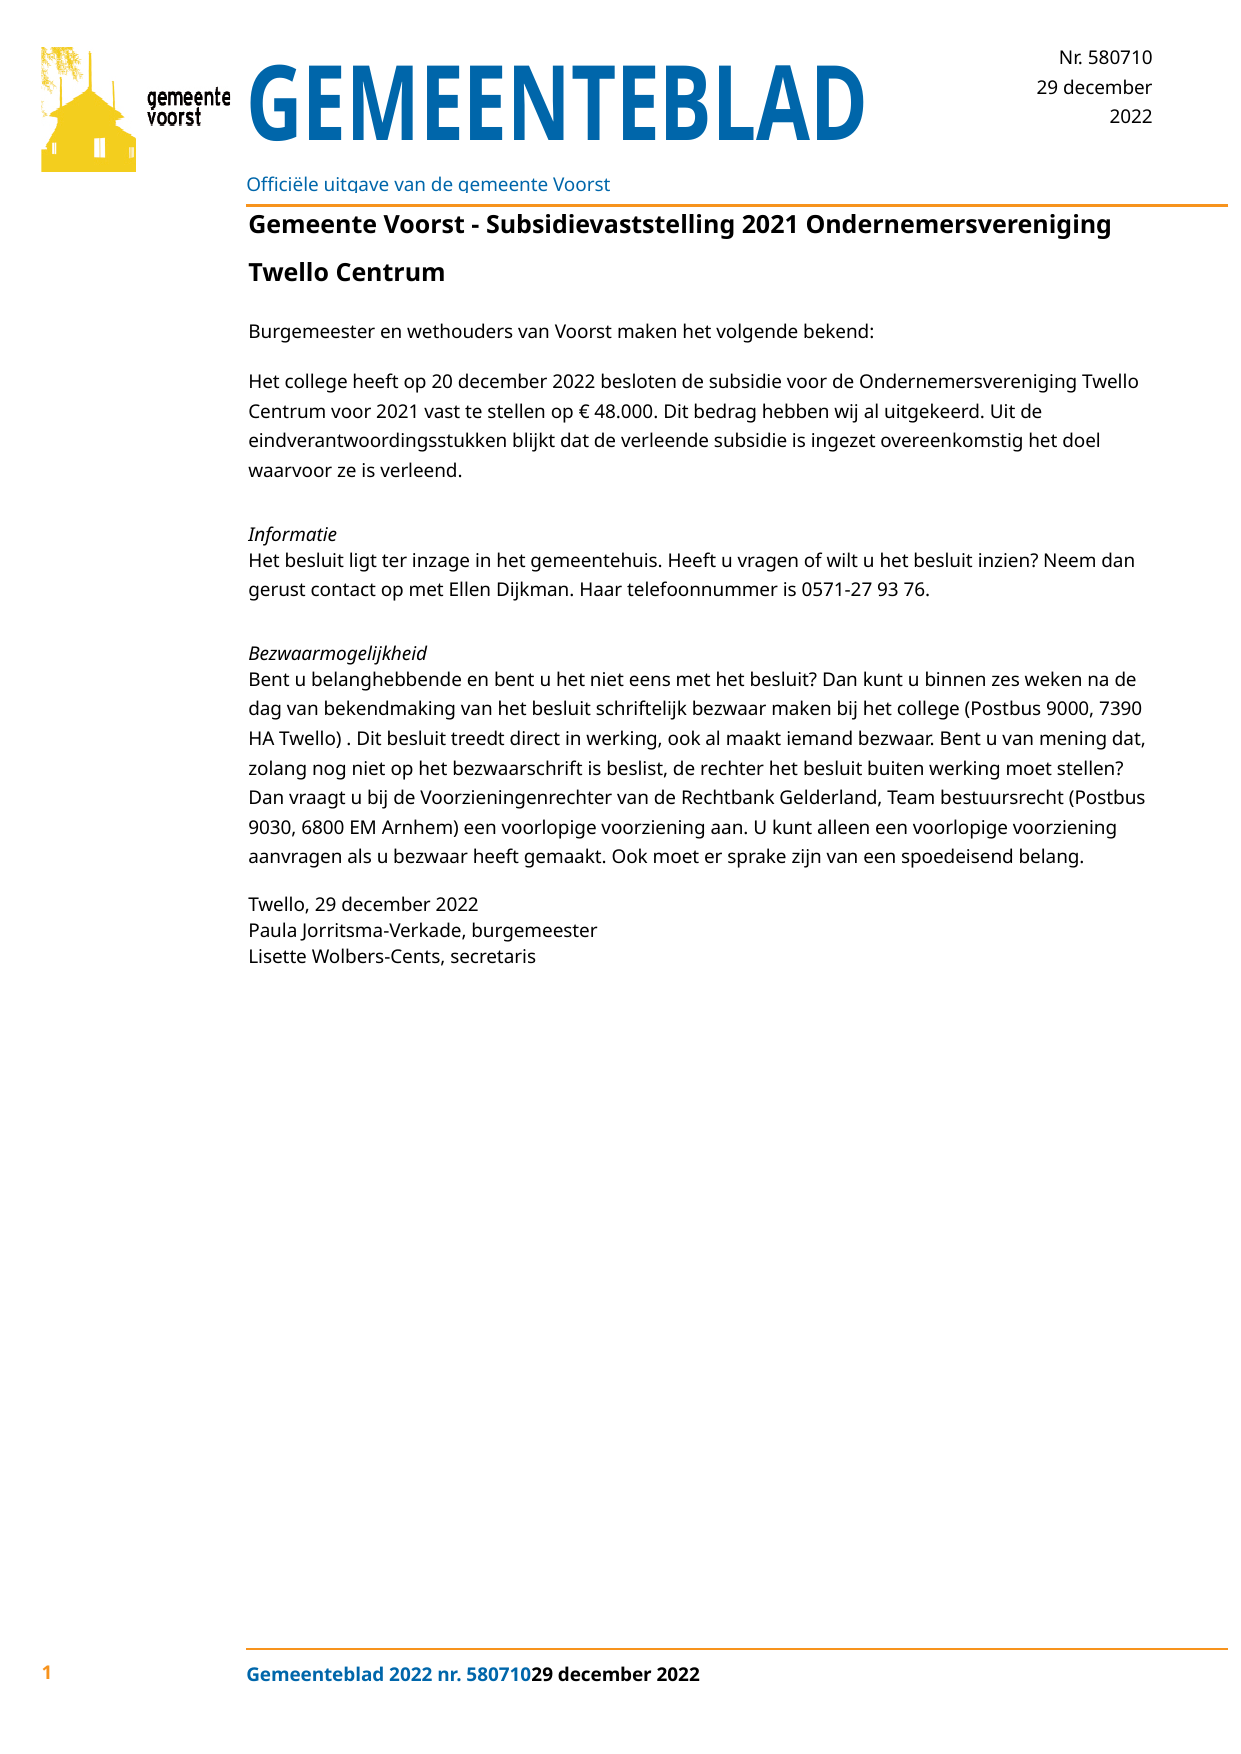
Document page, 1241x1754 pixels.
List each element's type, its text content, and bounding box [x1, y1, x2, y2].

text Twello, 29 december 2022 [248, 891, 1152, 917]
text Bezwaarmogelijkheid [248, 640, 1152, 666]
text Informatie [248, 521, 1152, 547]
text Het besluit ligt ter inzage in het gemeentehuis. Heeft u vragen of wilt u het besluit inzien? Neem dan gerust contact op met Ellen Dijkman. Haar telefoonnummer is 0571-27 93 76. [248, 547, 1152, 602]
text Bent u belanghebbende en bent u het niet eens met het besluit? Dan kunt u binnen zes weken na de dag van bekendmaking van het besluit schriftelijk bezwaar maken bij het college (Postbus 9000, 7390 HA Twello) . Dit besluit treedt direct in werking, ook al maakt iemand bezwaar. Bent u van mening dat, zolang nog niet op het bezwaarschrift is beslist, de rechter het besluit buiten werking moet stellen? Dan vraagt u bij de Voorzieningenrechter van de Rechtbank Gelderland, Team bestuursrecht (Postbus 9030, 6800 EM Arnhem) een voorlopige voorziening aan. U kunt alleen een voorlopige voorziening aanvragen als u bezwaar heeft gemaakt. Ook moet er sprake zijn van een spoedeisend belang. [248, 666, 1152, 869]
text Het college heeft op 20 december 2022 besloten de subsidie voor de Ondernemersvereniging Twello Centrum voor 2021 vast te stellen op € 48.000. Dit bedrag hebben wij al uitgekeerd. Uit de eindverantwoordingsstukken blijkt dat de verleende subsidie is ingezet overeenkomstig het doel waarvoor ze is verleend. [248, 368, 1152, 483]
text Paula Jorritsma-Verkade, burgemeester [248, 917, 1152, 943]
text Burgemeester en wethouders van Voorst maken het volgende bekend: [248, 318, 1152, 344]
text Lisette Wolbers-Cents, secretaris [248, 943, 1152, 968]
picture [41, 47, 231, 172]
text Gemeente Voorst - Subsidievaststelling 2021 Ondernemersvereniging Twello Centrum [248, 207, 1152, 288]
